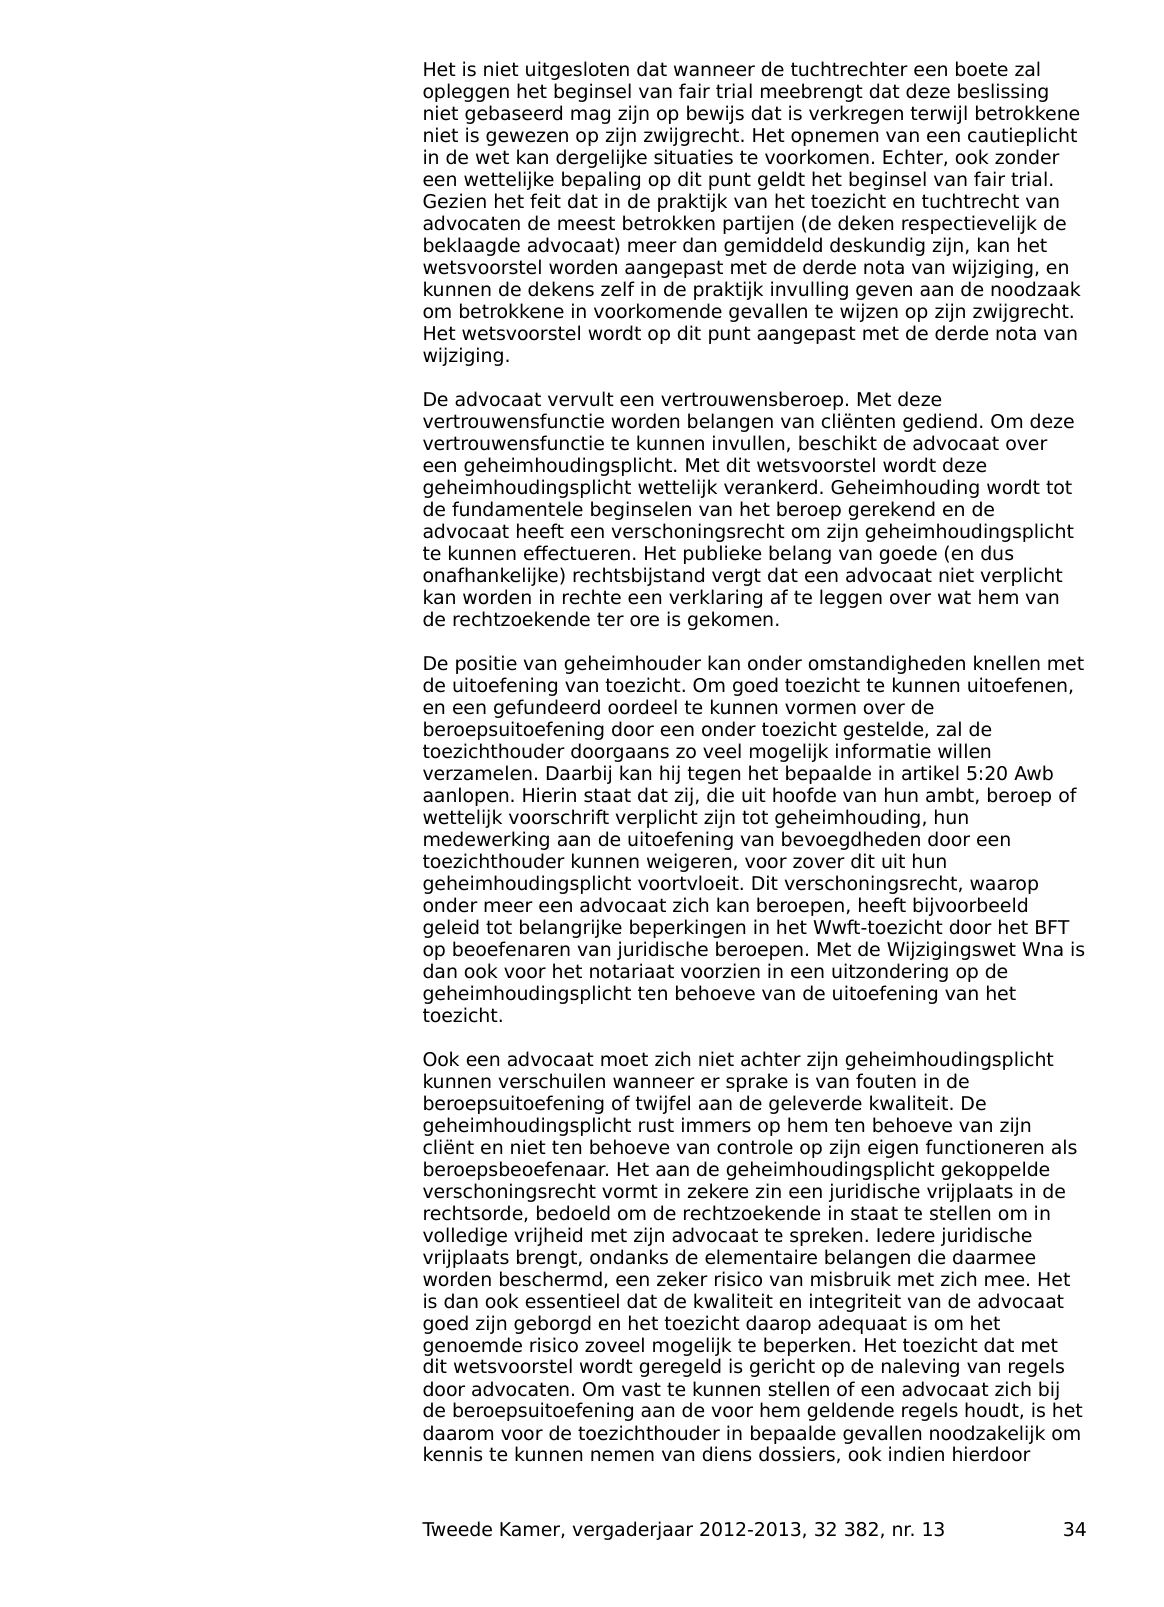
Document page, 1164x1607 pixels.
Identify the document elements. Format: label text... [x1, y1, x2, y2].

text De positie van geheimhouder kan onder omstandigheden knellen met de uitoefening van toezicht. Om goed toezicht te kunnen uitoefenen, en een gefundeerd oordeel te kunnen vormen over de beroepsuitoefening door een onder toezicht gestelde, zal de toezichthouder doorgaans zo veel mogelijk informatie willen verzamelen. Daarbij kan hij tegen het bepaalde in artikel 5:20 Awb aanlopen. Hierin staat dat zij, die uit hoofde van hun ambt, beroep of wettelijk voorschrift verplicht zijn tot geheimhouding, hun medewerking aan de uitoefening van bevoegdheden door een toezichthouder kunnen weigeren, voor zover dit uit hun geheimhoudingsplicht voortvloeit. Dit verschoningsrecht, waarop onder meer een advocaat zich kan beroepen, heeft bijvoorbeeld geleid tot belangrijke beperkingen in het Wwft-toezicht door het BFT op beoefenaren van juridische beroepen. Met de Wijzigingswet Wna is dan ook voor het notariaat voorzien in een uitzondering op de geheimhoudingsplicht ten behoeve van de uitoefening van het toezicht. [422, 653, 1087, 1027]
text Het is niet uitgesloten dat wanneer de tuchtrechter een boete zal opleggen het beginsel van fair trial meebrengt dat deze beslissing niet gebaseerd mag zijn op bewijs dat is verkregen terwijl betrokkene niet is gewezen op zijn zwijgrecht. Het opnemen van een cautieplicht in de wet kan dergelijke situaties te voorkomen. Echter, ook zonder een wettelijke bepaling op dit punt geldt het beginsel van fair trial. Gezien het feit dat in de praktijk van het toezicht en tuchtrecht van advocaten de meest betrokken partijen (de deken respectievelijk de beklaagde advocaat) meer dan gemiddeld deskundig zijn, kan het wetsvoorstel worden aangepast met de derde nota van wijziging, en kunnen de dekens zelf in de praktijk invulling geven aan de noodzaak om betrokkene in voorkomende gevallen te wijzen op zijn zwijgrecht. Het wetsvoorstel wordt op dit punt aangepast met de derde nota van wijziging. [422, 59, 1087, 367]
text Ook een advocaat moet zich niet achter zijn geheimhoudingsplicht kunnen verschuilen wanneer er sprake is van fouten in de beroepsuitoefening of twijfel aan de geleverde kwaliteit. De geheimhoudingsplicht rust immers op hem ten behoeve van zijn cliënt en niet ten behoeve van controle op zijn eigen functioneren als beroepsbeoefenaar. Het aan de geheimhoudingsplicht gekoppelde verschoningsrecht vormt in zekere zin een juridische vrijplaats in de rechtsorde, bedoeld om de rechtzoekende in staat te stellen om in volledige vrijheid met zijn advocaat te spreken. Iedere juridische vrijplaats brengt, ondanks de elementaire belangen die daarmee worden beschermd, een zeker risico van misbruik met zich mee. Het is dan ook essentieel dat de kwaliteit en integriteit van de advocaat goed zijn geborgd en het toezicht daarop adequaat is om het genoemde risico zoveel mogelijk te beperken. Het toezicht dat met dit wetsvoorstel wordt geregeld is gericht op de naleving van regels door advocaten. Om vast te kunnen stellen of een advocaat zich bij de beroepsuitoefening aan de voor hem geldende regels houdt, is het daarom voor de toezichthouder in bepaalde gevallen noodzakelijk om kennis te kunnen nemen van diens dossiers, ook indien hierdoor [422, 1049, 1087, 1466]
text De advocaat vervult een vertrouwensberoep. Met deze vertrouwensfunctie worden belangen van cliënten gediend. Om deze vertrouwensfunctie te kunnen invullen, beschikt de advocaat over een geheimhoudingsplicht. Met dit wetsvoorstel wordt deze geheimhoudingsplicht wettelijk verankerd. Geheimhouding wordt tot de fundamentele beginselen van het beroep gerekend en de advocaat heeft een verschoningsrecht om zijn geheimhoudingsplicht te kunnen effectueren. Het publieke belang van goede (en dus onafhankelijke) rechtsbijstand vergt dat een advocaat niet verplicht kan worden in rechte een verklaring af te leggen over wat hem van de rechtzoekende ter ore is gekomen. [422, 389, 1087, 631]
